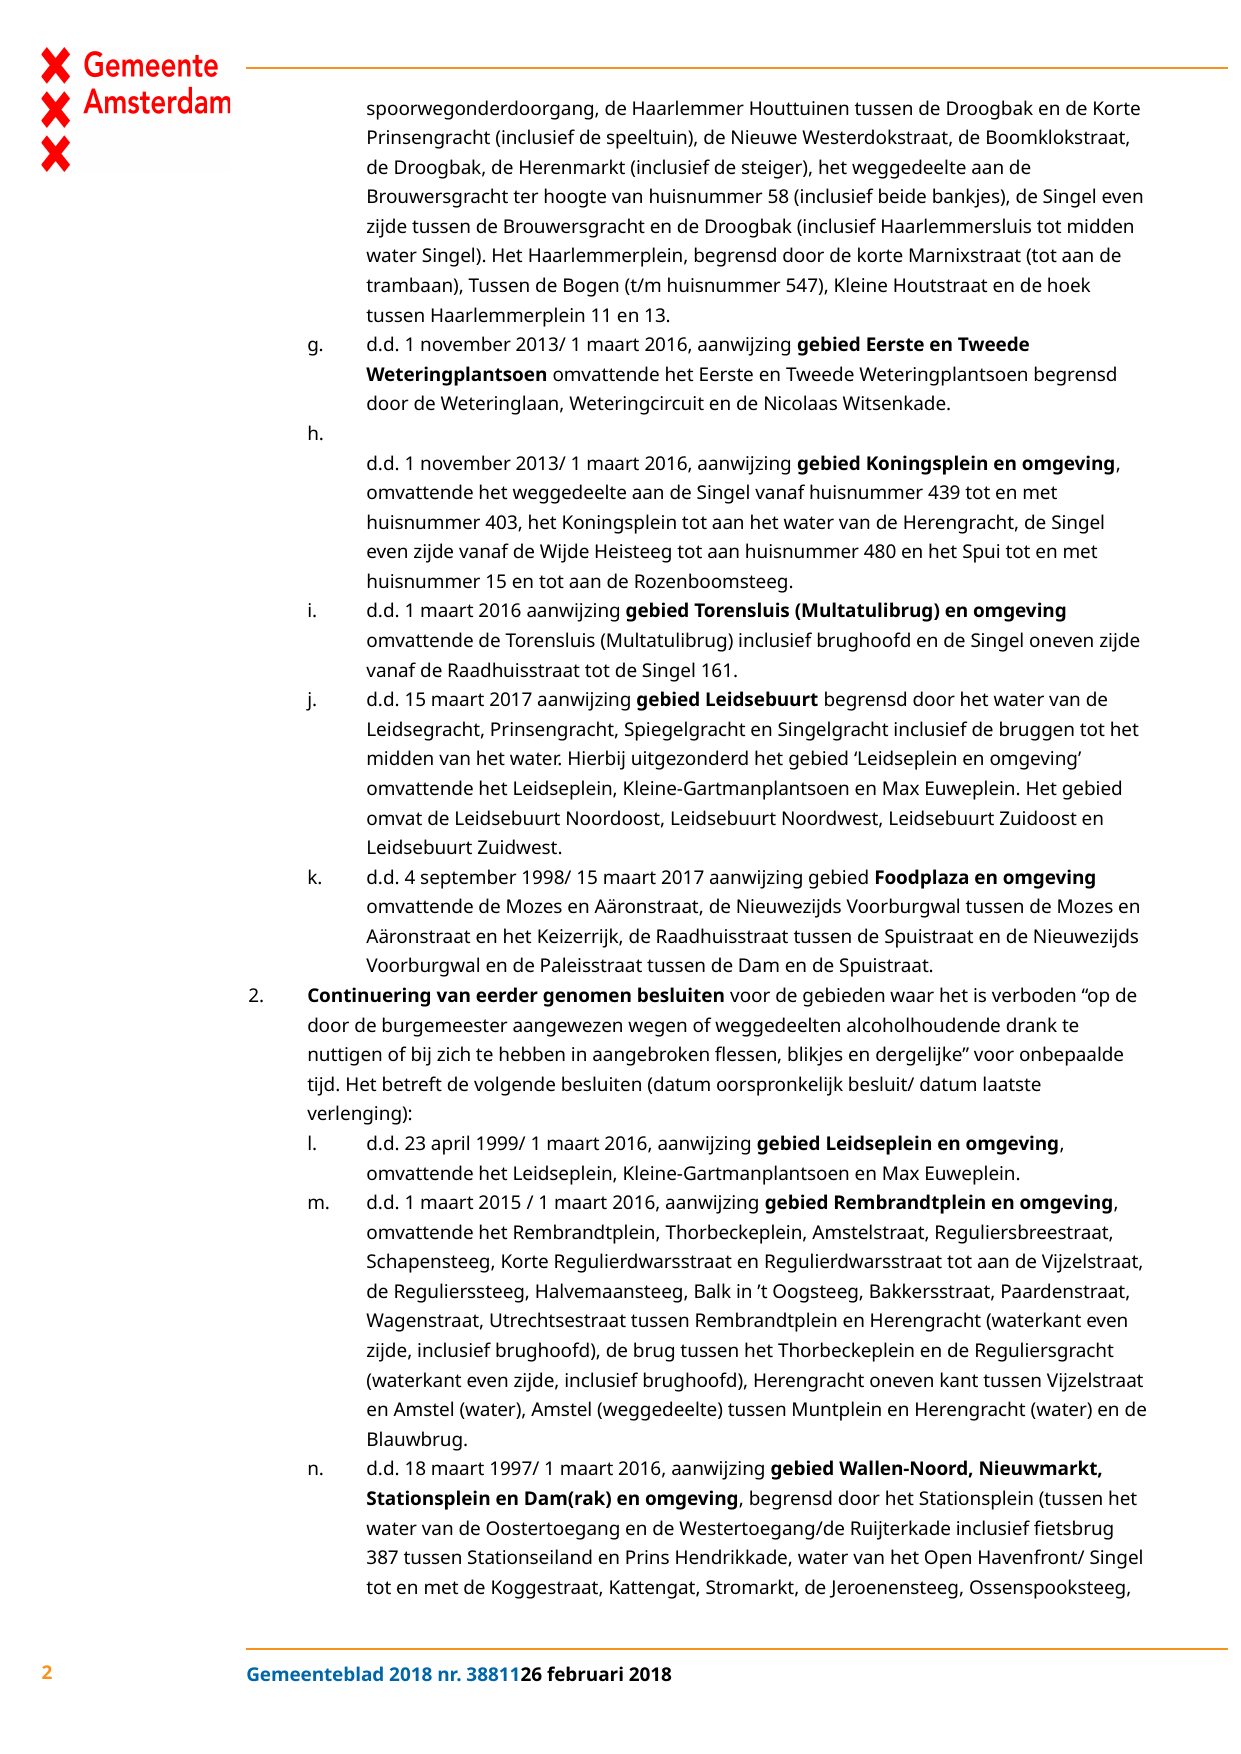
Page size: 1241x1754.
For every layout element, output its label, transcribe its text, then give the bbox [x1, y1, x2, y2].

list d.d. 1 maart 2016 aanwijzing gebied Torensluis (Multatulibrug) en omgeving omvattende de Torensluis (Multatulibrug) inclusief brughoofd en de Singel oneven zijde vanaf de Raadhuisstraat tot de Singel 161. [307, 598, 1152, 683]
list spoorwegonderdoorgang, de Haarlemmer Houttuinen tussen de Droogbak en de Korte Prinsengracht (inclusief de speeltuin), de Nieuwe Westerdokstraat, de Boomklokstraat, de Droogbak, de Herenmarkt (inclusief de steiger), het weggedeelte aan de Brouwersgracht ter hoogte van huisnummer 58 (inclusief beide bankjes), de Singel even zijde tussen de Brouwersgracht en de Droogbak (inclusief Haarlemmersluis tot midden water Singel). Het Haarlemmerplein, begrensd door de korte Marnixstraat (tot aan de trambaan), Tussen de Bogen (t/m huisnummer 547), Kleine Houtstraat en de hoek tussen Haarlemmerplein 11 en 13. [307, 95, 1152, 328]
list Continuering van eerder genomen besluiten voor de gebieden waar het is verboden “op de door de burgemeester aangewezen wegen of weggedeelten alcoholhoudende drank te nuttigen of bij zich te hebben in aangebroken flessen, blikjes en dergelijke” voor onbepaalde tijd. Het betreft de volgende besluiten (datum oorspronkelijk besluit/ datum laatste verlenging): [248, 982, 1152, 1126]
list d.d. 18 maart 1997/ 1 maart 2016, aanwijzing gebied Wallen-Noord, Nieuwmarkt, Stationsplein en Dam(rak) en omgeving, begrensd door het Stationsplein (tussen het water van de Oostertoegang en de Westertoegang/de Ruijterkade inclusief fietsbrug 387 tussen Stationseiland en Prins Hendrikkade, water van het Open Havenfront/ Singel tot en met de Koggestraat, Kattengat, Stromarkt, de Jeroenensteeg, Ossenspooksteeg, [307, 1456, 1152, 1600]
list d.d. 1 maart 2015 / 1 maart 2016, aanwijzing gebied Rembrandtplein en omgeving, omvattende het Rembrandtplein, Thorbeckeplein, Amstelstraat, Reguliersbreestraat, Schapensteeg, Korte Regulierdwarsstraat en Regulierdwarsstraat tot aan de Vijzelstraat, de Regulierssteeg, Halvemaansteeg, Balk in ’t Oogsteeg, Bakkersstraat, Paardenstraat, Wagenstraat, Utrechtsestraat tussen Rembrandtplein en Herengracht (waterkant even zijde, inclusief brughoofd), de brug tussen het Thorbeckeplein en de Reguliersgracht (waterkant even zijde, inclusief brughoofd), Herengracht oneven kant tussen Vijzelstraat en Amstel (water), Amstel (weggedeelte) tussen Muntplein en Herengracht (water) en de Blauwbrug. [307, 1189, 1152, 1452]
list d.d. 23 april 1999/ 1 maart 2016, aanwijzing gebied Leidseplein en omgeving, omvattende het Leidseplein, Kleine-Gartmanplantsoen en Max Euweplein. [307, 1130, 1152, 1186]
picture [41, 47, 231, 172]
list d.d. 15 maart 2017 aanwijzing gebied Leidsebuurt begrensd door het water van de Leidsegracht, Prinsengracht, Spiegelgracht en Singelgracht inclusief de bruggen tot het midden van het water. Hierbij uitgezonderd het gebied ‘Leidseplein en omgeving’ omvattende het Leidseplein, Kleine-Gartmanplantsoen en Max Euweplein. Het gebied omvat de Leidsebuurt Noordoost, Leidsebuurt Noordwest, Leidsebuurt Zuidoost en Leidsebuurt Zuidwest. [307, 686, 1152, 860]
list d.d. 4 september 1998/ 15 maart 2017 aanwijzing gebied Foodplaza en omgeving omvattende de Mozes en Aäronstraat, de Nieuwezijds Voorburgwal tussen de Mozes en Aäronstraat en het Keizerrijk, de Raadhuisstraat tussen de Spuistraat en de Nieuwezijds Voorburgwal en de Paleisstraat tussen de Dam en de Spuistraat. [307, 864, 1152, 978]
list d.d. 1 november 2013/ 1 maart 2016, aanwijzing gebied Eerste en Tweede Weteringplantsoen omvattende het Eerste en Tweede Weteringplantsoen begrensd door de Weteringlaan, Weteringcircuit en de Nicolaas Witsenkade. [307, 331, 1152, 416]
list d.d. 1 november 2013/ 1 maart 2016, aanwijzing gebied Koningsplein en omgeving, omvattende het weggedeelte aan de Singel vanaf huisnummer 439 tot en met huisnummer 403, het Koningsplein tot aan het water van de Herengracht, de Singel even zijde vanaf de Wijde Heisteeg tot aan huisnummer 480 en het Spui tot en met huisnummer 15 en tot aan de Rozenboomsteeg. [307, 450, 1152, 594]
